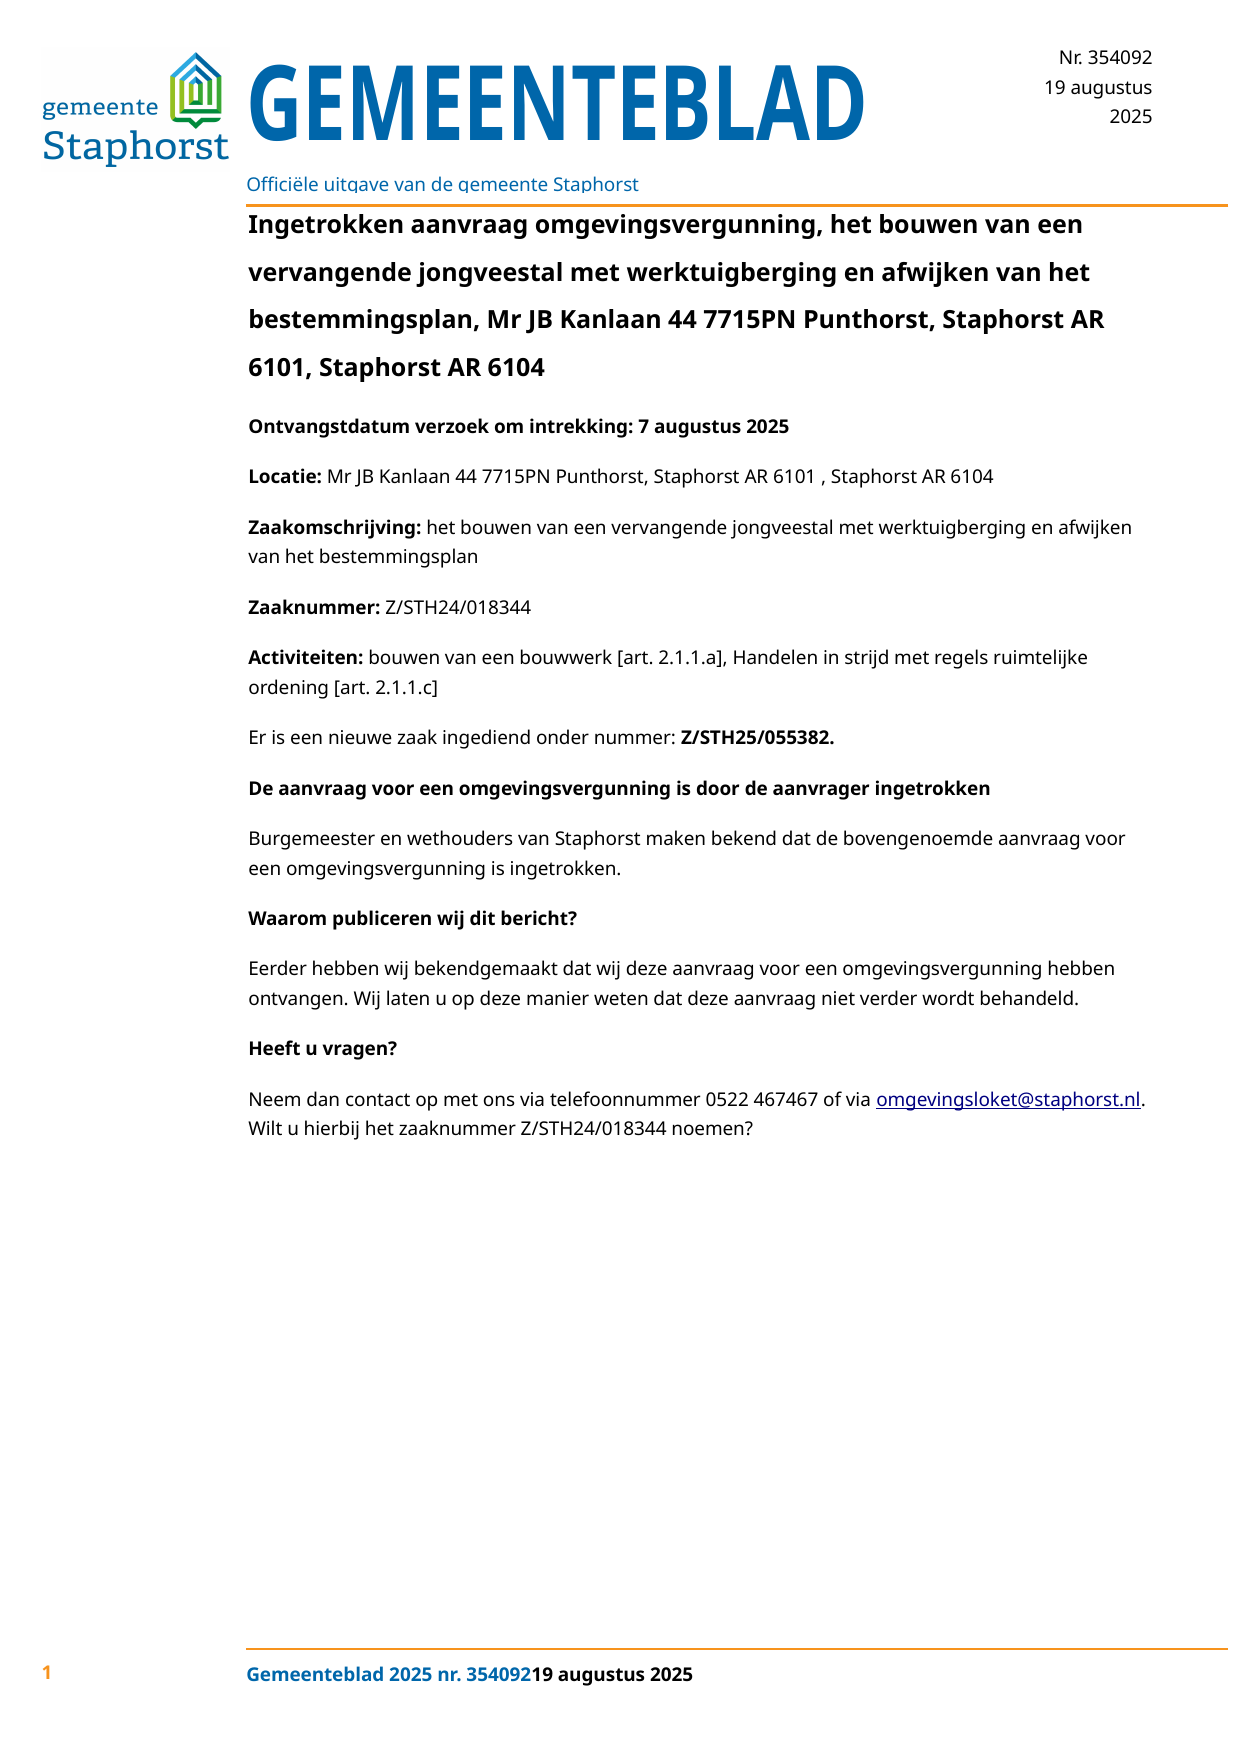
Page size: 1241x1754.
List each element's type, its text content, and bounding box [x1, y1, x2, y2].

text Zaakomschrijving: het bouwen van een vervangende jongveestal met werktuigberging en afwijken van het bestemmingsplan [248, 514, 1152, 569]
text Neem dan contact op met ons via telefoonnummer 0522 467467 of via omgevingsloket@staphorst.nl. Wilt u hierbij het zaaknummer Z/STH24/018344 noemen? [248, 1086, 1152, 1141]
text Ingetrokken aanvraag omgevingsvergunning, het bouwen van een vervangende jongveestal met werktuigberging en afwijken van het bestemmingsplan, Mr JB Kanlaan 44 7715PN Punthorst, Staphorst AR 6101, Staphorst AR 6104 [248, 207, 1152, 384]
text Waarom publiceren wij dit bericht? [248, 905, 1152, 931]
text Eerder hebben wij bekendgemaakt dat wij deze aanvraag voor een omgevingsvergunning hebben ontvangen. Wij laten u op deze manier weten dat deze aanvraag niet verder wordt behandeld. [248, 956, 1152, 1011]
text Activiteiten: bouwen van een bouwwerk [art. 2.1.1.a], Handelen in strijd met regels ruimtelijke ordening [art. 2.1.1.c] [248, 644, 1152, 700]
text De aanvraag voor een omgevingsvergunning is door de aanvrager ingetrokken [248, 775, 1152, 801]
text Zaaknummer: Z/STH24/018344 [248, 594, 1152, 620]
text Burgemeester en wethouders van Staphorst maken bekend dat de bovengenoemde aanvraag voor een omgevingsvergunning is ingetrokken. [248, 825, 1152, 881]
text Er is een nieuwe zaak ingediend onder nummer: Z/STH25/055382. [248, 724, 1152, 750]
text Locatie: Mr JB Kanlaan 44 7715PN Punthorst, Staphorst AR 6101 , Staphorst AR 6104 [248, 463, 1152, 489]
text Ontvangstdatum verzoek om intrekking: 7 augustus 2025 [248, 413, 1152, 439]
picture [41, 47, 231, 172]
text Heeft u vragen? [248, 1036, 1152, 1061]
